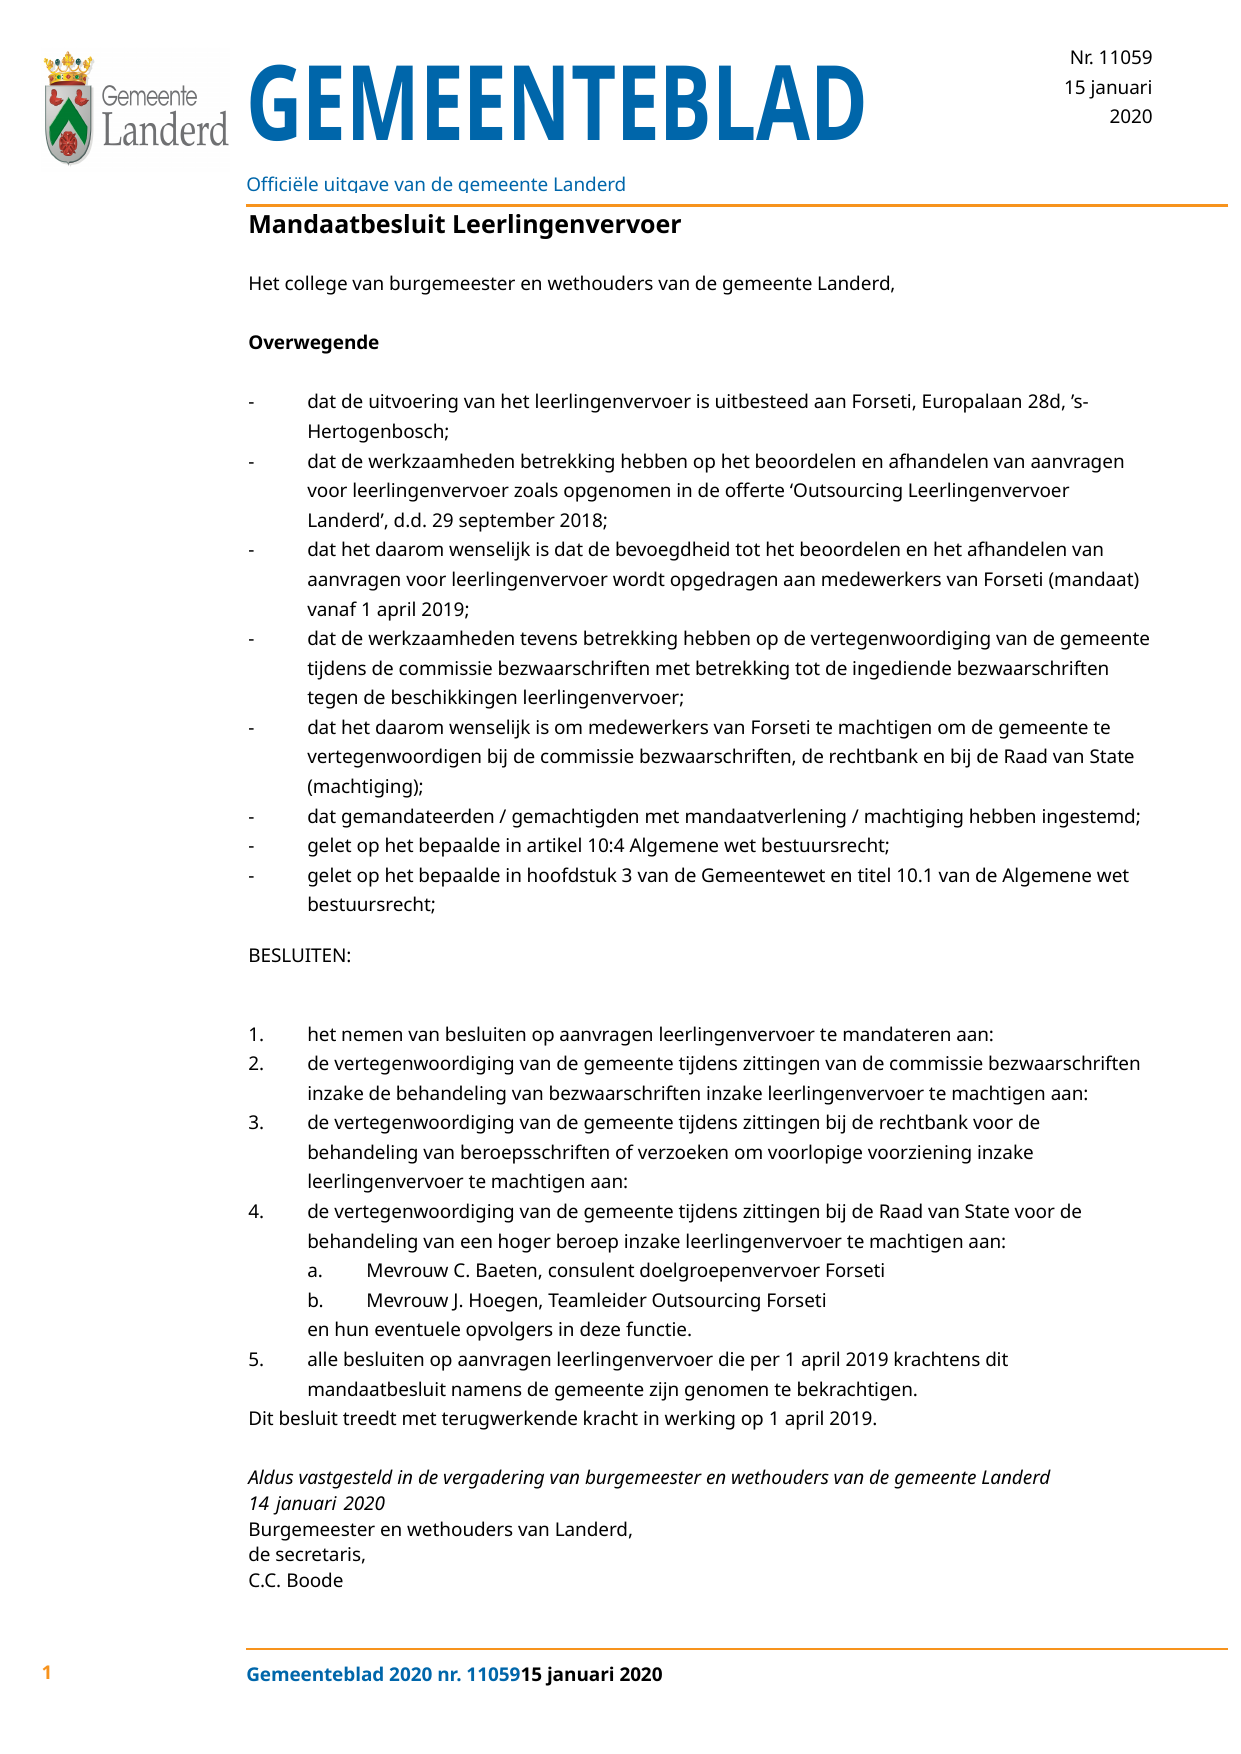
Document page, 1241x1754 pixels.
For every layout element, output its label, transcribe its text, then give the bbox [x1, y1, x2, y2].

list Mevrouw C. Baeten, consulent doelgroepenvervoer Forseti [307, 1257, 1152, 1283]
list dat de uitvoering van het leerlingenvervoer is uitbesteed aan Forseti, Europalaan 28d, ’s-Hertogenbosch; [248, 389, 1152, 444]
list dat de werkzaamheden betrekking hebben op het beoordelen en afhandelen van aanvragen voor leerlingenvervoer zoals opgenomen in de offerte ‘Outsourcing Leerlingenvervoer Landerd’, d.d. 29 september 2018; [248, 448, 1152, 533]
list Mevrouw J. Hoegen, Teamleider Outsourcing Forseti [307, 1287, 1152, 1313]
text Aldus vastgesteld in de vergadering van burgemeester en wethouders van de gemeente Landerd 14 januari 2020 [248, 1464, 1152, 1516]
text Het college van burgemeester en wethouders van de gemeente Landerd, [248, 270, 1152, 296]
text BESLUITEN: [248, 942, 1152, 968]
list de vertegenwoordiging van de gemeente tijdens zittingen van de commissie bezwaarschriften inzake de behandeling van bezwaarschriften inzake leerlingenvervoer te machtigen aan: [248, 1050, 1152, 1106]
list dat gemandateerden / gemachtigden met mandaatverlening / machtiging hebben ingestemd; [248, 803, 1152, 828]
picture [41, 47, 231, 172]
list en hun eventuele opvolgers in deze functie. [248, 1317, 1152, 1342]
text Burgemeester en wethouders van Landerd, [248, 1516, 1152, 1542]
list de vertegenwoordiging van de gemeente tijdens zittingen bij de rechtbank voor de behandeling van beroepsschriften of verzoeken om voorlopige voorziening inzake leerlingenvervoer te machtigen aan: [248, 1109, 1152, 1194]
list gelet op het bepaalde in hoofdstuk 3 van de Gemeentewet en titel 10.1 van de Algemene wet bestuursrecht; [248, 862, 1152, 917]
list dat het daarom wenselijk is dat de bevoegdheid tot het beoordelen en het afhandelen van aanvragen voor leerlingenvervoer wordt opgedragen aan medewerkers van Forseti (mandaat) vanaf 1 april 2019; [248, 537, 1152, 621]
text Overwegende [248, 329, 1152, 355]
list dat het daarom wenselijk is om medewerkers van Forseti te machtigen om de gemeente te vertegenwoordigen bij de commissie bezwaarschriften, de rechtbank en bij de Raad van State (machtiging); [248, 714, 1152, 799]
list de vertegenwoordiging van de gemeente tijdens zittingen bij de Raad van State voor de behandeling van een hoger beroep inzake leerlingenvervoer te machtigen aan: [248, 1198, 1152, 1253]
text Dit besluit treedt met terugwerkende kracht in werking op 1 april 2019. [248, 1405, 1152, 1431]
list het nemen van besluiten op aanvragen leerlingenvervoer te mandateren aan: [248, 1021, 1152, 1046]
list gelet op het bepaalde in artikel 10:4 Algemene wet bestuursrecht; [248, 832, 1152, 858]
list dat de werkzaamheden tevens betrekking hebben op de vertegenwoordiging van de gemeente tijdens de commissie bezwaarschriften met betrekking tot de ingediende bezwaarschriften tegen de beschikkingen leerlingenvervoer; [248, 625, 1152, 710]
list alle besluiten op aanvragen leerlingenvervoer die per 1 april 2019 krachtens dit mandaatbesluit namens de gemeente zijn genomen te bekrachtigen. [248, 1346, 1152, 1401]
text de secretaris, [248, 1542, 1152, 1567]
text C.C. Boode [248, 1567, 1152, 1593]
text Mandaatbesluit Leerlingenvervoer [248, 207, 1152, 241]
